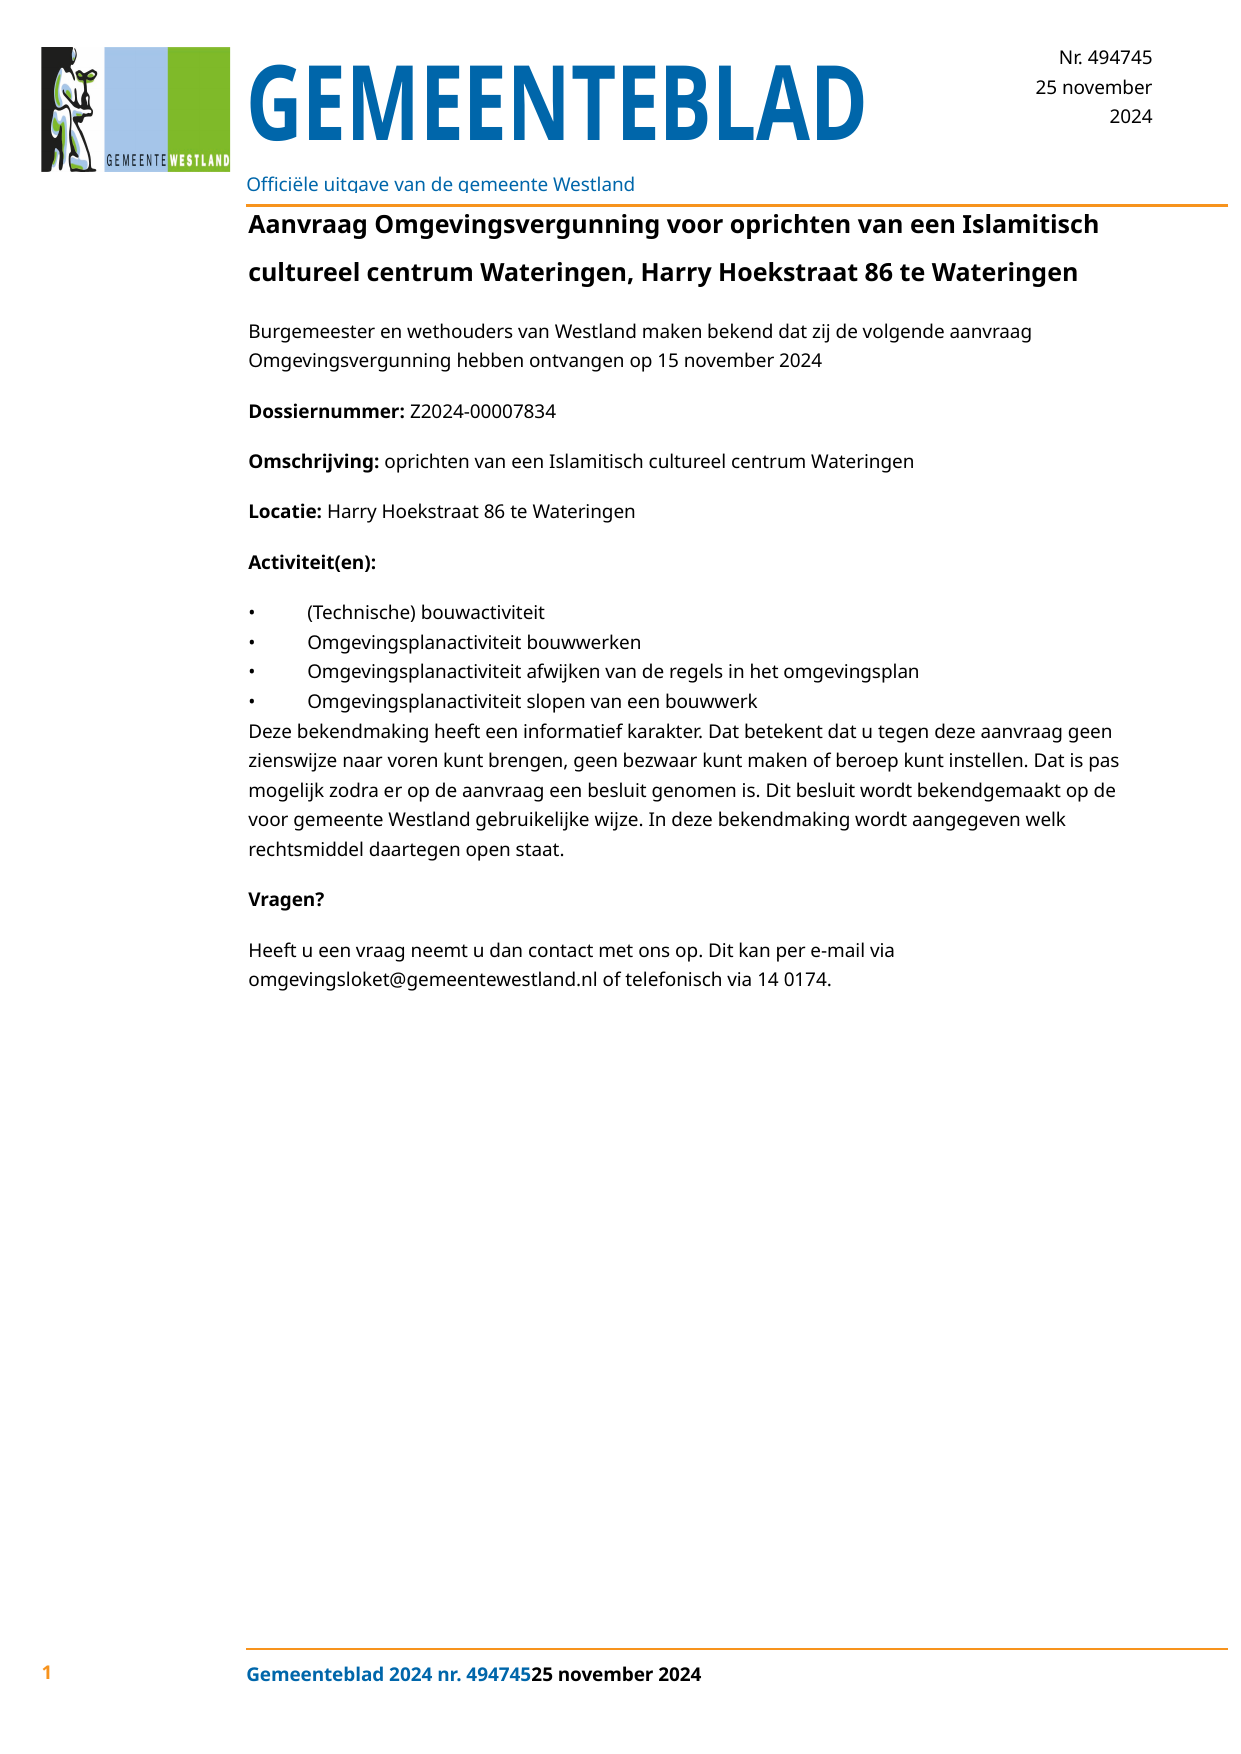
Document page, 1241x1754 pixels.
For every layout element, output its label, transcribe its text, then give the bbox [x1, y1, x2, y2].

text Activiteit(en): [248, 549, 1152, 575]
text Heeft u een vraag neemt u dan contact met ons op. Dit kan per e-mail via omgevingsloket@gemeentewestland.nl of telefonisch via 14 0174. [248, 937, 1152, 992]
list Omgevingsplanactiviteit afwijken van de regels in het omgevingsplan [248, 659, 1152, 684]
list (Technische) bouwactiviteit [248, 599, 1152, 625]
text Locatie: Harry Hoekstraat 86 te Wateringen [248, 499, 1152, 524]
text Vragen? [248, 887, 1152, 912]
text Omschrijving: oprichten van een Islamitisch cultureel centrum Wateringen [248, 448, 1152, 474]
text Aanvraag Omgevingsvergunning voor oprichten van een Islamitisch cultureel centrum Wateringen, Harry Hoekstraat 86 te Wateringen [248, 207, 1152, 288]
text Dossiernummer: Z2024-00007834 [248, 398, 1152, 424]
list Omgevingsplanactiviteit bouwwerken [248, 629, 1152, 655]
text Deze bekendmaking heeft een informatief karakter. Dat betekent dat u tegen deze aanvraag geen zienswijze naar voren kunt brengen, geen bezwaar kunt maken of beroep kunt instellen. Dat is pas mogelijk zodra er op de aanvraag een besluit genomen is. Dit besluit wordt bekendgemaakt op de voor gemeente Westland gebruikelijke wijze. In deze bekendmaking wordt aangegeven welk rechtsmiddel daartegen open staat. [248, 718, 1152, 862]
list Omgevingsplanactiviteit slopen van een bouwwerk [248, 688, 1152, 714]
picture [41, 47, 231, 172]
text Burgemeester en wethouders van Westland maken bekend dat zij de volgende aanvraag Omgevingsvergunning hebben ontvangen op 15 november 2024 [248, 318, 1152, 373]
